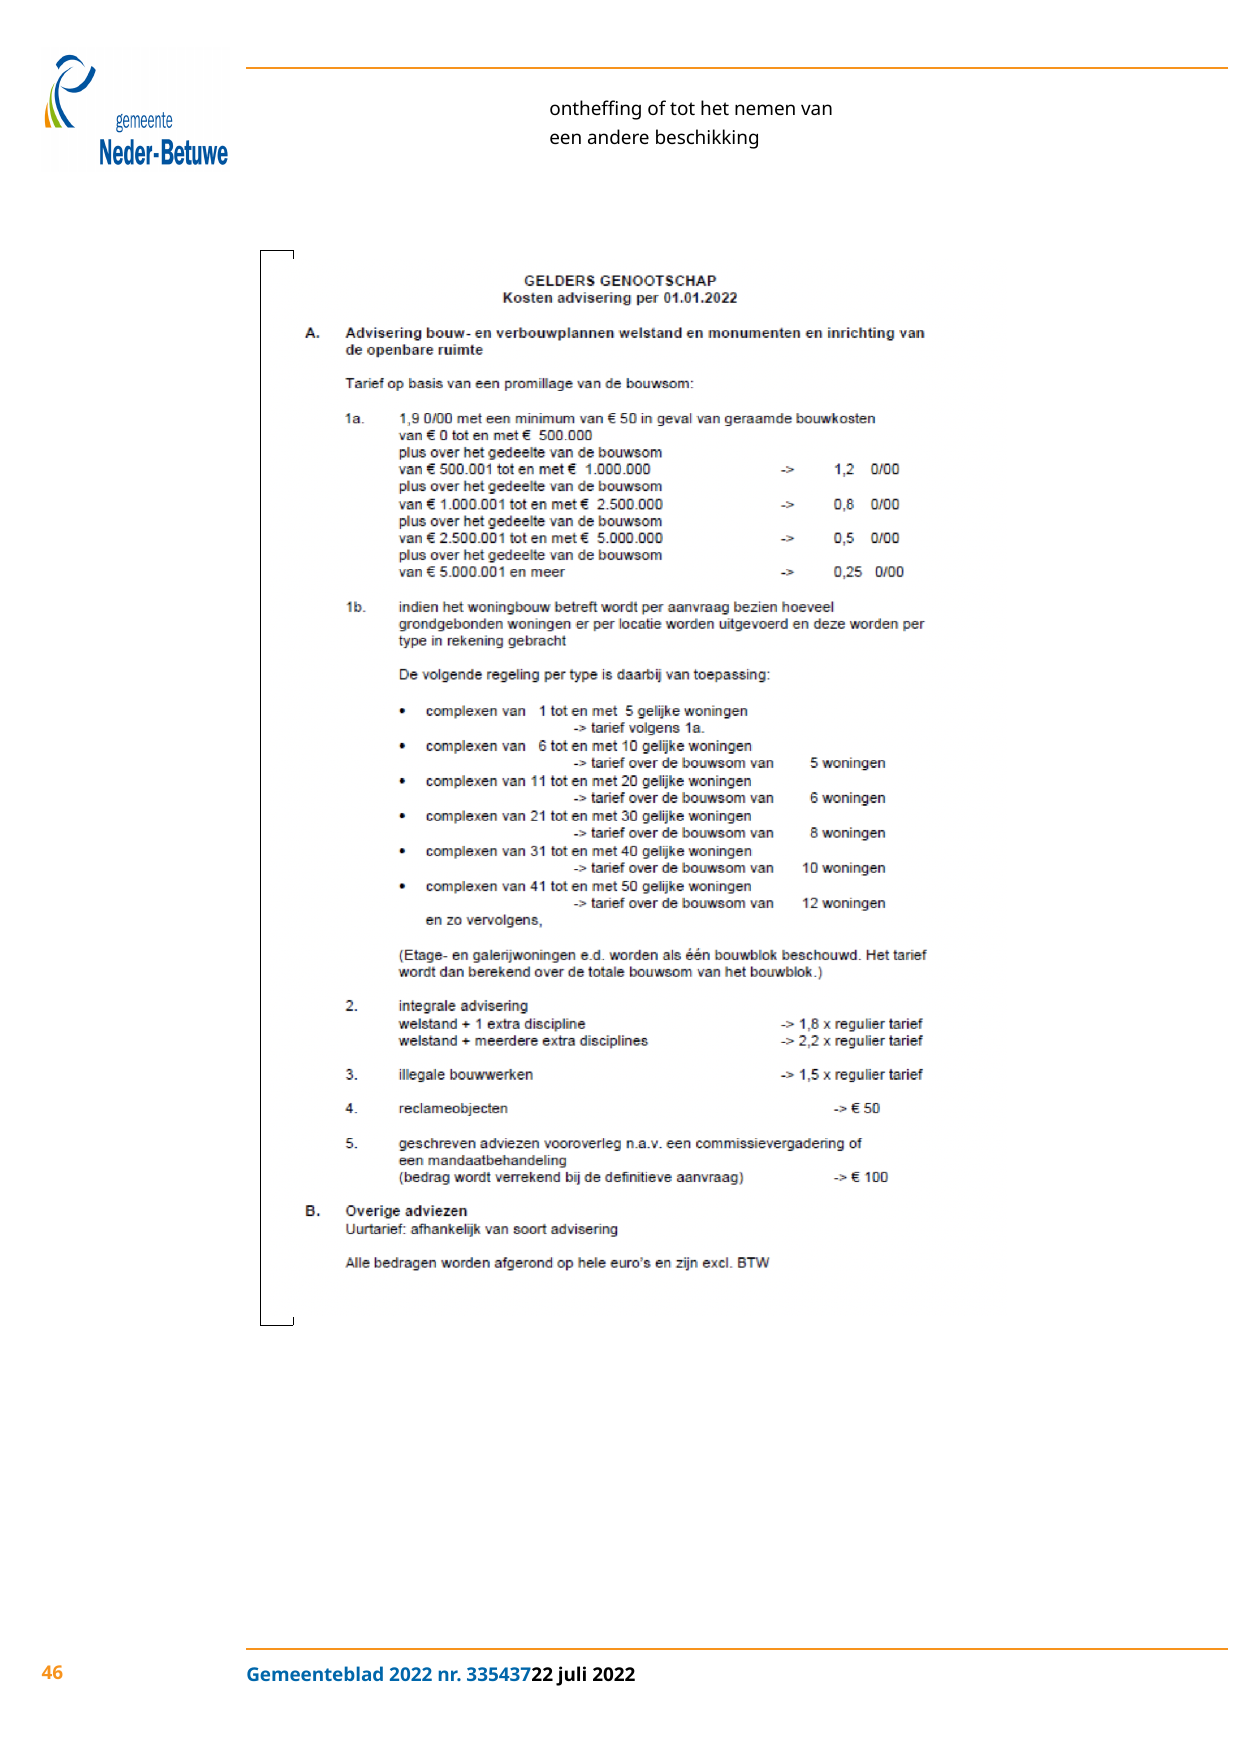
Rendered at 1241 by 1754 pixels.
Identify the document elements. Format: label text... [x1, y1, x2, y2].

table_cell [248, 150, 549, 176]
table_cell [850, 150, 1152, 176]
picture [268, 259, 1008, 1317]
table_cell [248, 95, 549, 150]
picture [41, 47, 231, 172]
table_cell [549, 150, 850, 176]
table_cell [850, 95, 1152, 150]
table_cell ontheffing of tot het nemen van een andere beschikking [549, 95, 850, 150]
